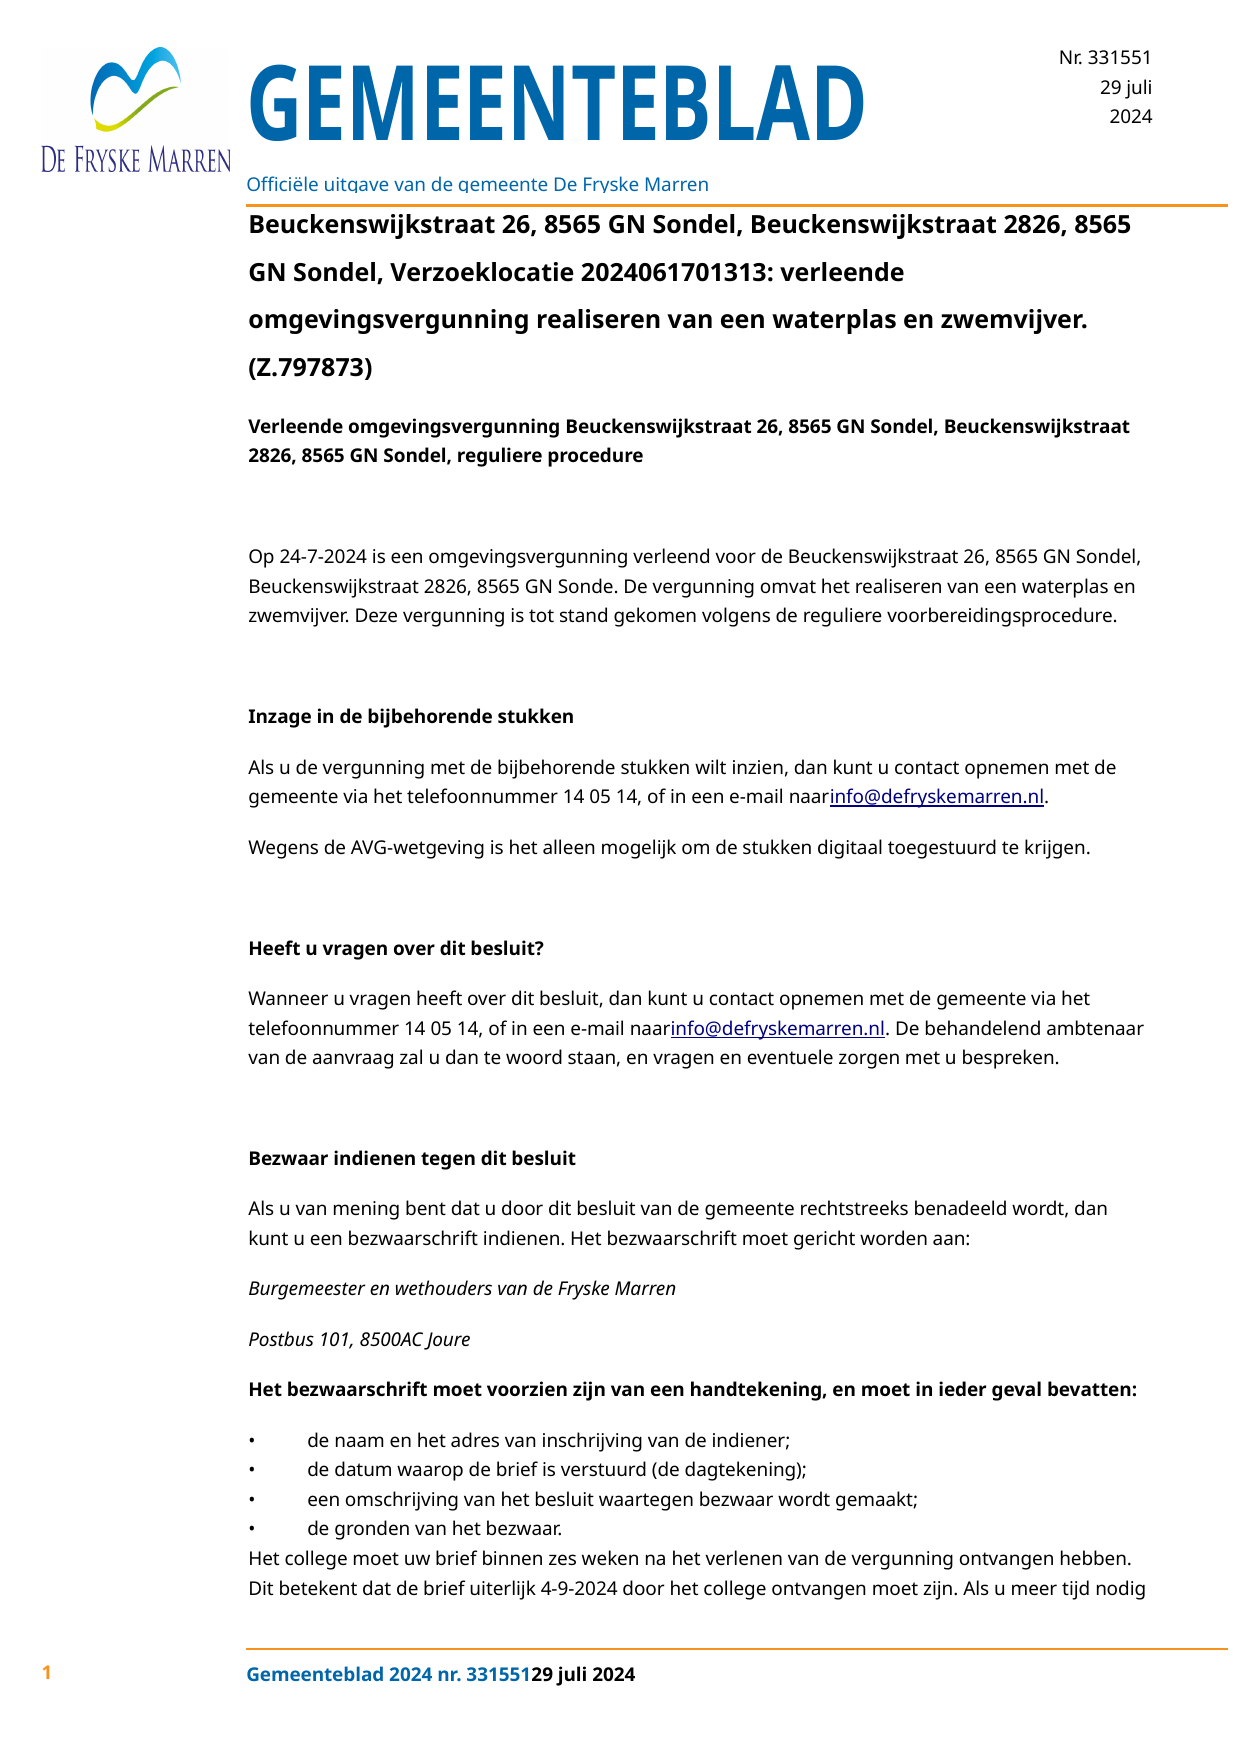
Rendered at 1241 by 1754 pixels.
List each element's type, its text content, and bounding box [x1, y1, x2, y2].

text Als u van mening bent dat u door dit besluit van de gemeente rechtstreeks benadeeld wordt, dan kunt u een bezwaarschrift indienen. Het bezwaarschrift moet gericht worden aan: [248, 1196, 1152, 1251]
text Beuckenswijkstraat 26, 8565 GN Sondel, Beuckenswijkstraat 2826, 8565 GN Sondel, Verzoeklocatie 2024061701313: verleende omgevingsvergunning realiseren van een waterplas en zwemvijver. (Z.797873) [248, 207, 1152, 384]
text Wegens de AVG-wetgeving is het alleen mogelijk om de stukken digitaal toegestuurd te krijgen. [248, 834, 1152, 860]
text Inzage in de bijbehorende stukken [248, 703, 1152, 729]
text Burgemeester en wethouders van de Fryske Marren [248, 1276, 1152, 1301]
list de datum waarop de brief is verstuurd (de dagtekening); [248, 1456, 1152, 1482]
text Wanneer u vragen heeft over dit besluit, dan kunt u contact opnemen met de gemeente via het telefoonnummer 14 05 14, of in een e-mail naarinfo@defryskemarren.nl. De behandelend ambtenaar van de aanvraag zal u dan te woord staan, en vragen en eventuele zorgen met u bespreken. [248, 985, 1152, 1070]
text Postbus 101, 8500AC Joure [248, 1326, 1152, 1352]
list de gronden van het bezwaar. [248, 1516, 1152, 1541]
list een omschrijving van het besluit waartegen bezwaar wordt gemaakt; [248, 1486, 1152, 1512]
text Het bezwaarschrift moet voorzien zijn van een handtekening, en moet in ieder geval bevatten: [248, 1376, 1152, 1402]
text Op 24-7-2024 is een omgevingsvergunning verleend voor de Beuckenswijkstraat 26, 8565 GN Sondel, Beuckenswijkstraat 2826, 8565 GN Sonde. De vergunning omvat het realiseren van een waterplas en zwemvijver. Deze vergunning is tot stand gekomen volgens de reguliere voorbereidingsprocedure. [248, 543, 1152, 628]
text Heeft u vragen over dit besluit? [248, 935, 1152, 961]
text Verleende omgevingsvergunning Beuckenswijkstraat 26, 8565 GN Sondel, Beuckenswijkstraat 2826, 8565 GN Sondel, reguliere procedure [248, 413, 1152, 468]
text Bezwaar indienen tegen dit besluit [248, 1145, 1152, 1171]
text Het college moet uw brief binnen zes weken na het verlenen van de vergunning ontvangen hebben. Dit betekent dat de brief uiterlijk 4-9-2024 door het college ontvangen moet zijn. Als u meer tijd nodig [248, 1545, 1152, 1601]
list de naam en het adres van inschrijving van de indiener; [248, 1427, 1152, 1453]
picture [41, 47, 231, 172]
text Als u de vergunning met de bijbehorende stukken wilt inzien, dan kunt u contact opnemen met de gemeente via het telefoonnummer 14 05 14, of in een e-mail naarinfo@defryskemarren.nl. [248, 754, 1152, 809]
